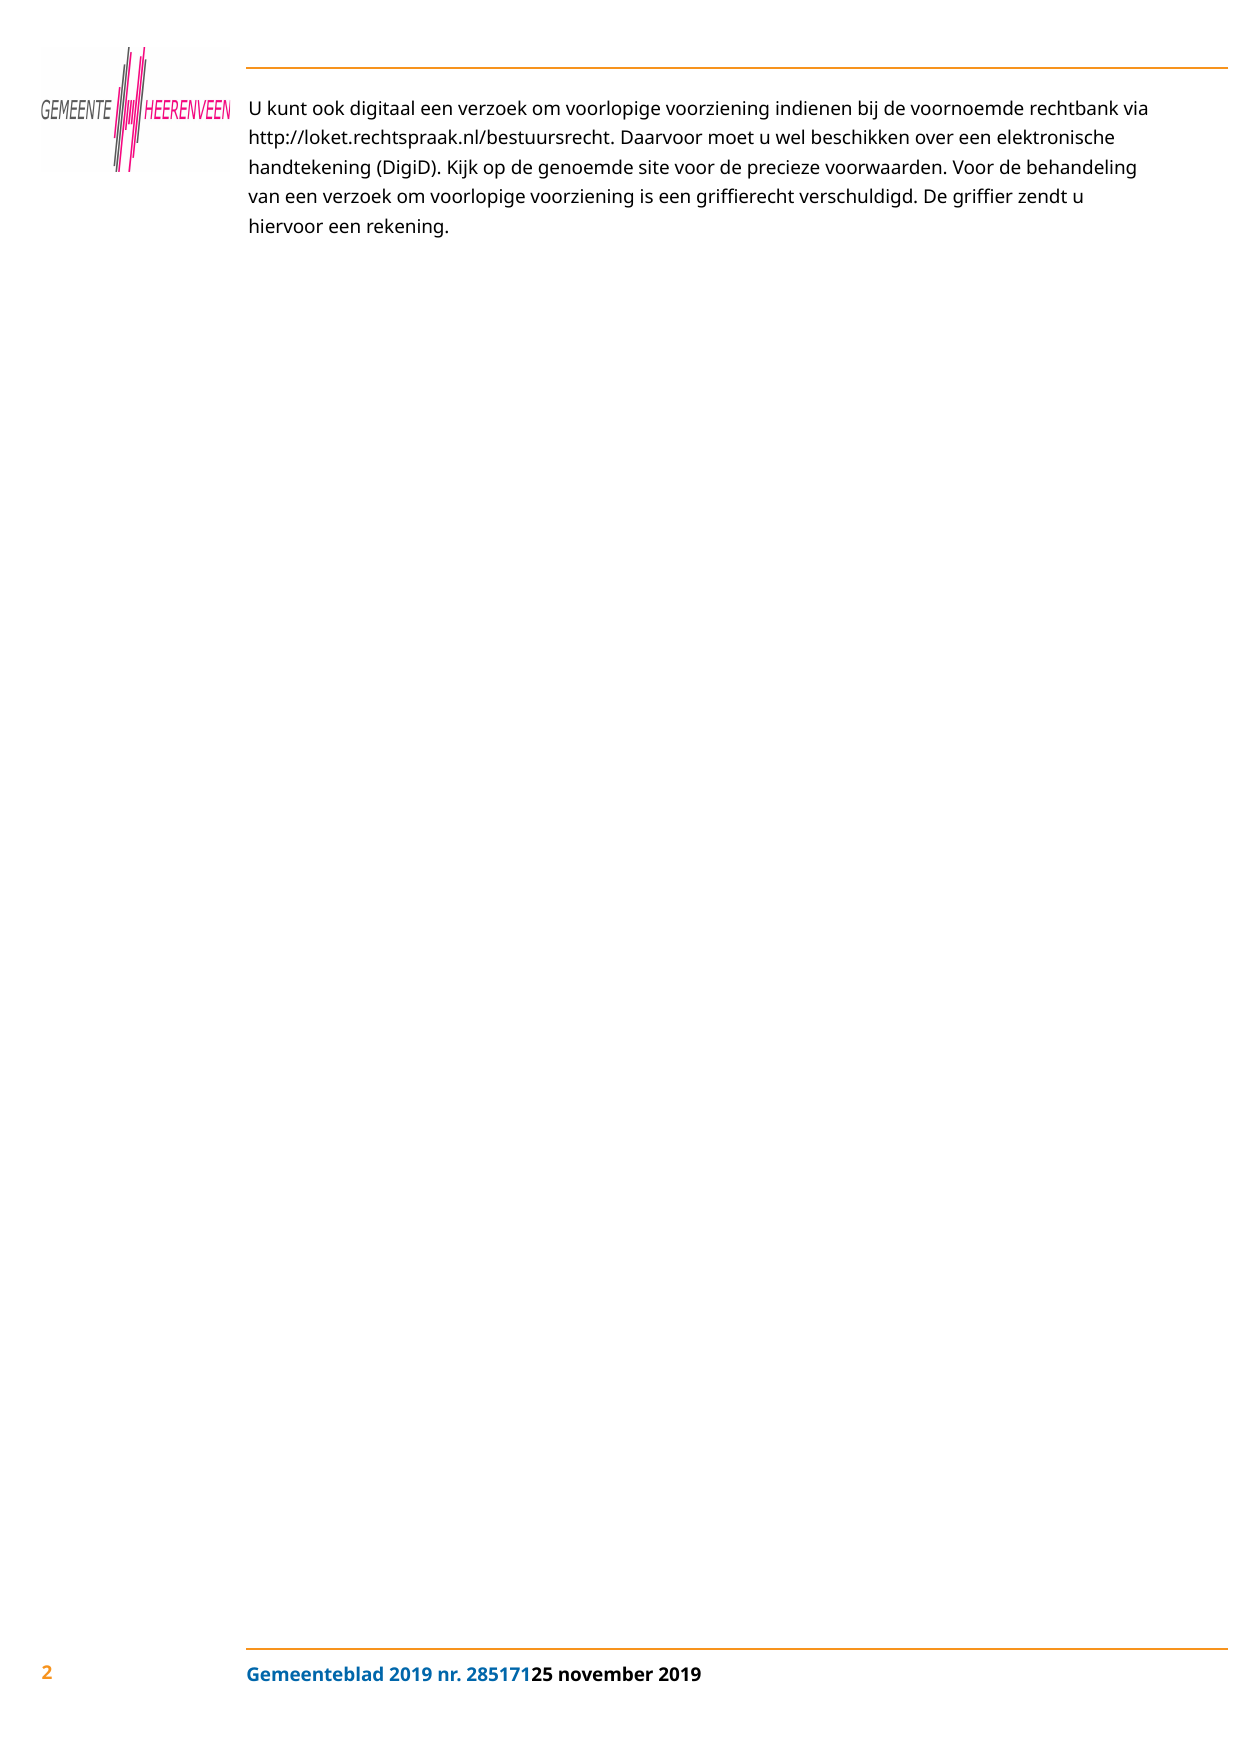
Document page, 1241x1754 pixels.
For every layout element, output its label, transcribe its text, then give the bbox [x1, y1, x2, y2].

picture [41, 47, 231, 172]
text U kunt ook digitaal een verzoek om voorlopige voorziening indienen bij de voornoemde rechtbank via http://loket.rechtspraak.nl/bestuursrecht. Daarvoor moet u wel beschikken over een elektronische handtekening (DigiD). Kijk op de genoemde site voor de precieze voorwaarden. Voor de behandeling van een verzoek om voorlopige voorziening is een griffierecht verschuldigd. De griffier zendt u hiervoor een rekening. [248, 95, 1152, 239]
